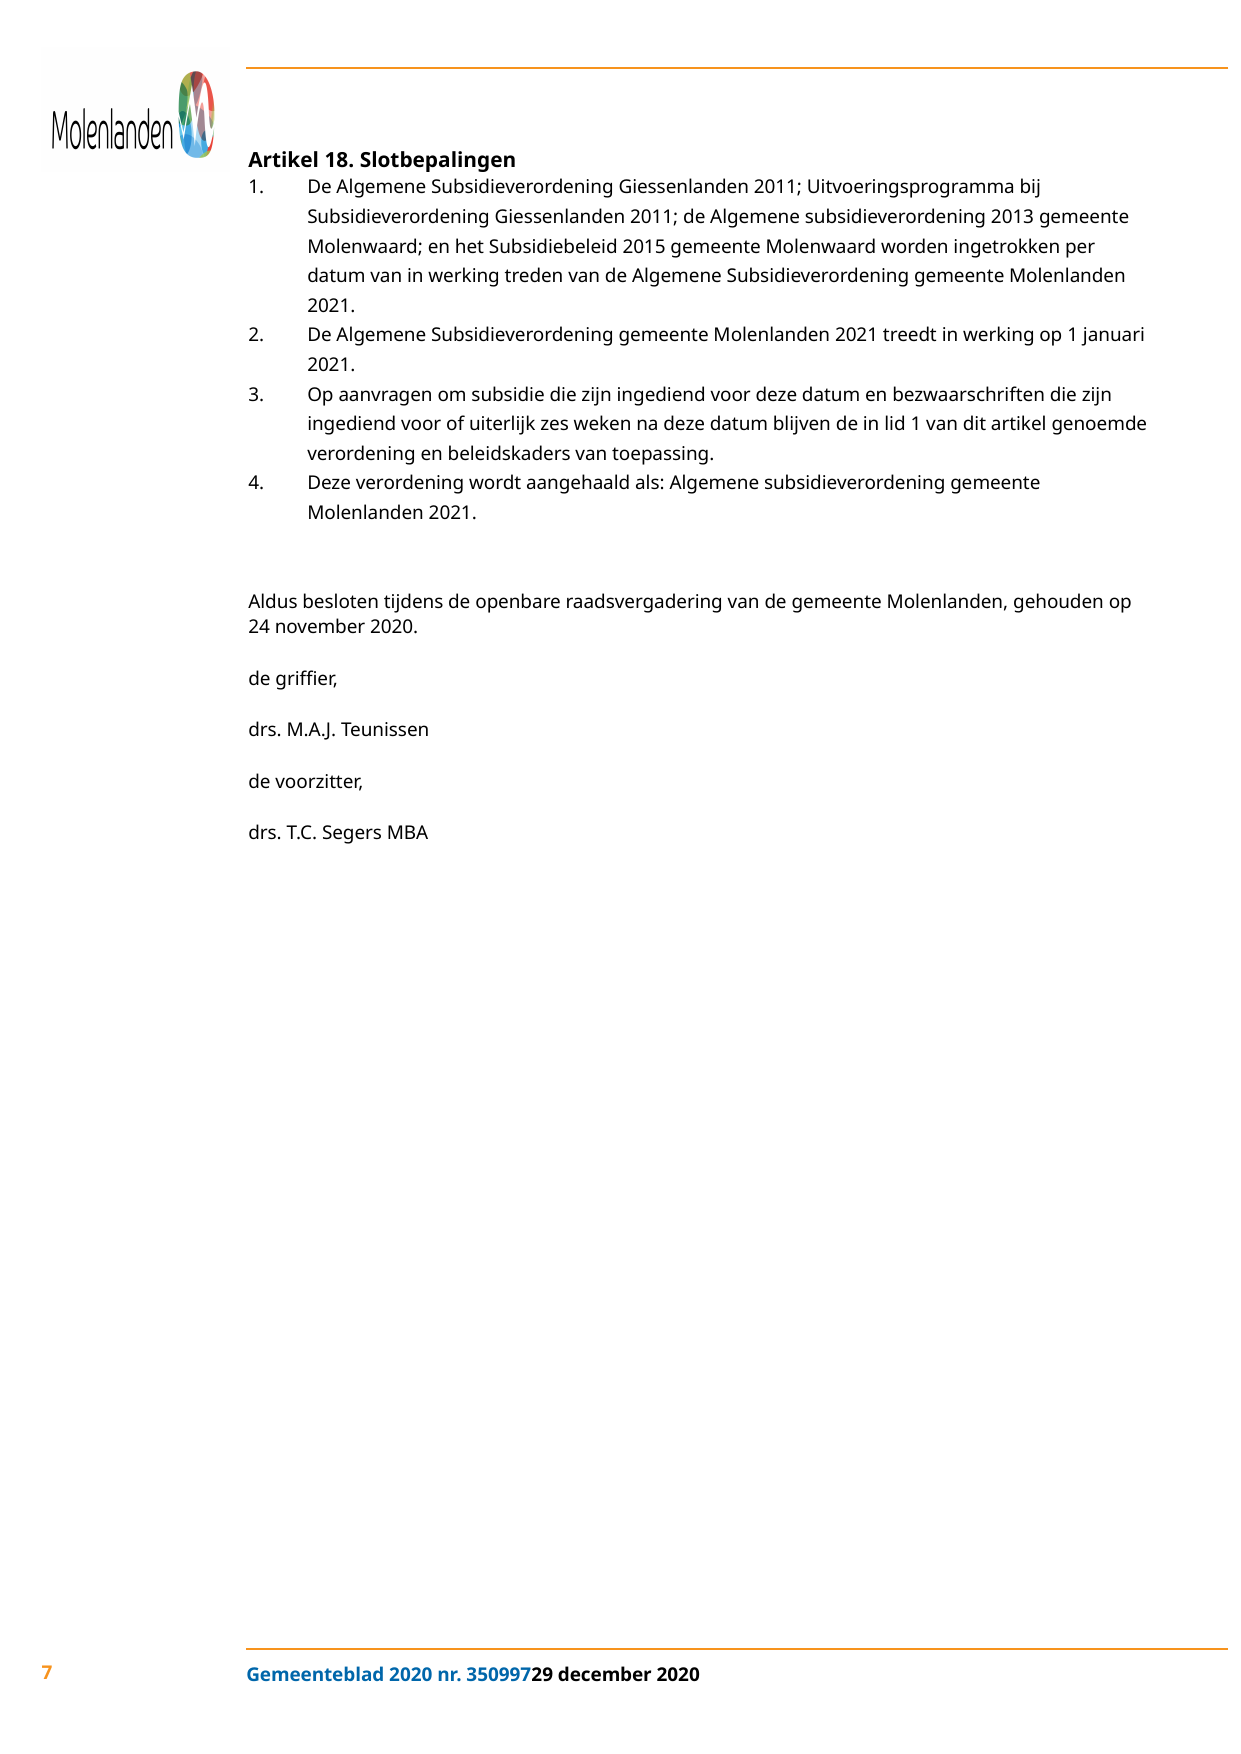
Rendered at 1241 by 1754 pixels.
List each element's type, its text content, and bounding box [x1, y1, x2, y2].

text de griffier, [248, 665, 1152, 691]
list Deze verordening wordt aangehaald als: Algemene subsidieverordening gemeente Molenlanden 2021. [248, 469, 1152, 525]
text Aldus besloten tijdens de openbare raadsvergadering van de gemeente Molenlanden, gehouden op 24 november 2020. [248, 588, 1152, 639]
text drs. T.C. Segers MBA [248, 819, 1152, 845]
text de voorzitter, [248, 768, 1152, 794]
picture [41, 47, 231, 172]
text Artikel 18. Slotbepalingen [248, 145, 1152, 174]
list De Algemene Subsidieverordening Giessenlanden 2011; Uitvoeringsprogramma bij Subsidieverordening Giessenlanden 2011; de Algemene subsidieverordening 2013 gemeente Molenwaard; en het Subsidiebeleid 2015 gemeente Molenwaard worden ingetrokken per datum van in werking treden van de Algemene Subsidieverordening gemeente Molenlanden 2021. [248, 174, 1152, 318]
text drs. M.A.J. Teunissen [248, 716, 1152, 742]
list De Algemene Subsidieverordening gemeente Molenlanden 2021 treedt in werking op 1 januari 2021. [248, 322, 1152, 377]
list Op aanvragen om subsidie die zijn ingediend voor deze datum en bezwaarschriften die zijn ingediend voor of uiterlijk zes weken na deze datum blijven de in lid 1 van dit artikel genoemde verordening en beleidskaders van toepassing. [248, 381, 1152, 466]
